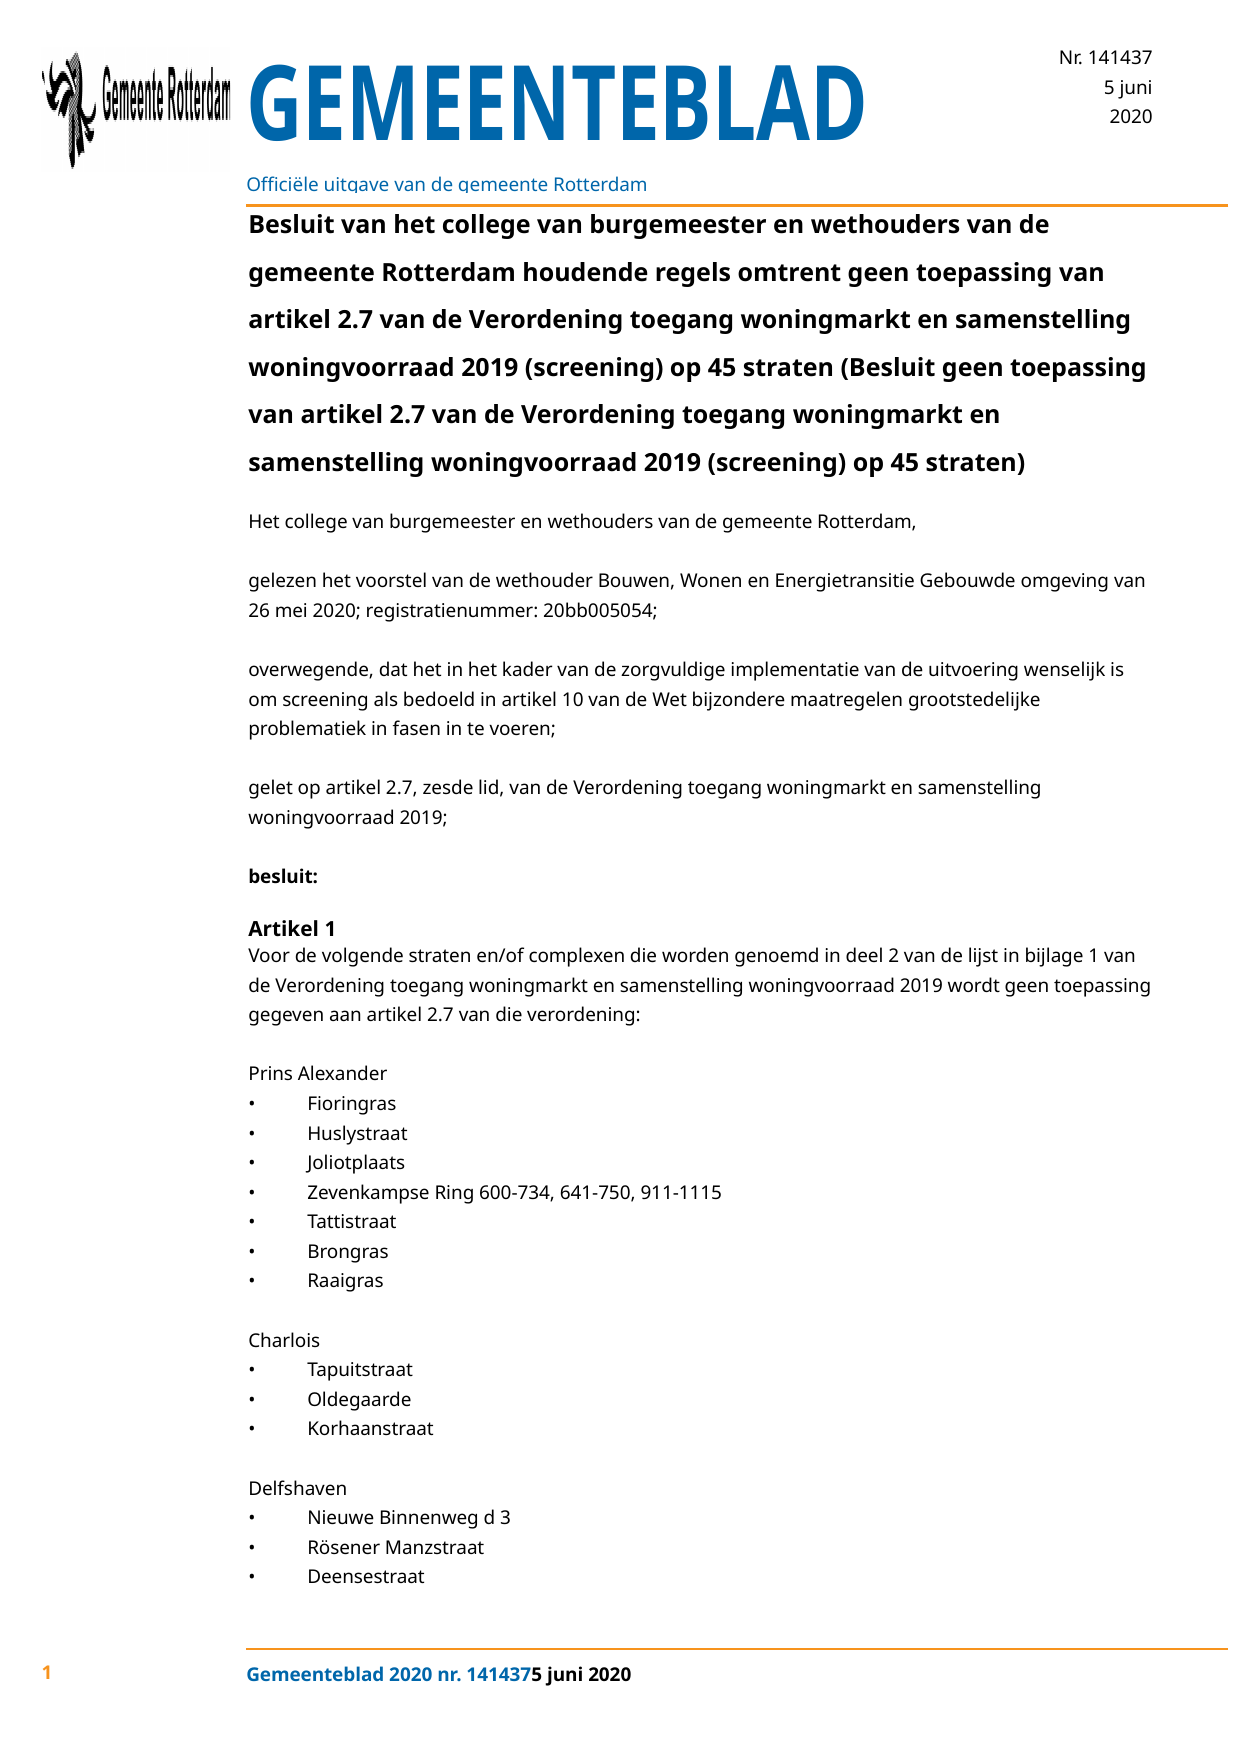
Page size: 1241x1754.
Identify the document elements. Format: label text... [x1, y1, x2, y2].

picture [41, 47, 231, 172]
list Oldegaarde [248, 1386, 1152, 1412]
list Korhaanstraat [248, 1416, 1152, 1441]
list Fioringras [248, 1090, 1152, 1116]
list Zevenkampse Ring 600-734, 641-750, 911-1115 [248, 1179, 1152, 1204]
list Joliotplaats [248, 1149, 1152, 1175]
list Tattistraat [248, 1208, 1152, 1234]
list Nieuwe Binnenweg d 3 [248, 1504, 1152, 1530]
list Deensestraat [248, 1563, 1152, 1589]
text Voor de volgende straten en/of complexen die worden genoemd in deel 2 van de lijst in bijlage 1 van de Verordening toegang woningmarkt en samenstelling woningvoorraad 2019 wordt geen toepassing gegeven aan artikel 2.7 van die verordening: [248, 942, 1152, 1027]
list Brongras [248, 1238, 1152, 1264]
text overwegende, dat het in het kader van de zorgvuldige implementatie van de uitvoering wenselijk is om screening als bedoeld in artikel 10 van de Wet bijzondere maatregelen grootstedelijke problematiek in fasen in te voeren; [248, 656, 1152, 741]
text Het college van burgemeester en wethouders van de gemeente Rotterdam, [248, 508, 1152, 534]
list Rösener Manzstraat [248, 1534, 1152, 1559]
text gelezen het voorstel van de wethouder Bouwen, Wonen en Energietransitie Gebouwde omgeving van 26 mei 2020; registratienummer: 20bb005054; [248, 567, 1152, 623]
text Charlois [248, 1327, 1152, 1352]
list Tapuitstraat [248, 1356, 1152, 1382]
text Prins Alexander [248, 1061, 1152, 1086]
text Artikel 1 [248, 914, 1152, 942]
text Besluit van het college van burgemeester en wethouders van de gemeente Rotterdam houdende regels omtrent geen toepassing van artikel 2.7 van de Verordening toegang woningmarkt en samenstelling woningvoorraad 2019 (screening) op 45 straten (Besluit geen toepassing van artikel 2.7 van de Verordening toegang woningmarkt en samenstelling woningvoorraad 2019 (screening) op 45 straten) [248, 207, 1152, 479]
list Raaigras [248, 1268, 1152, 1293]
text besluit: [248, 863, 1152, 889]
text gelet op artikel 2.7, zesde lid, van de Verordening toegang woningmarkt en samenstelling woningvoorraad 2019; [248, 774, 1152, 830]
text Delfshaven [248, 1475, 1152, 1500]
list Huslystraat [248, 1120, 1152, 1145]
